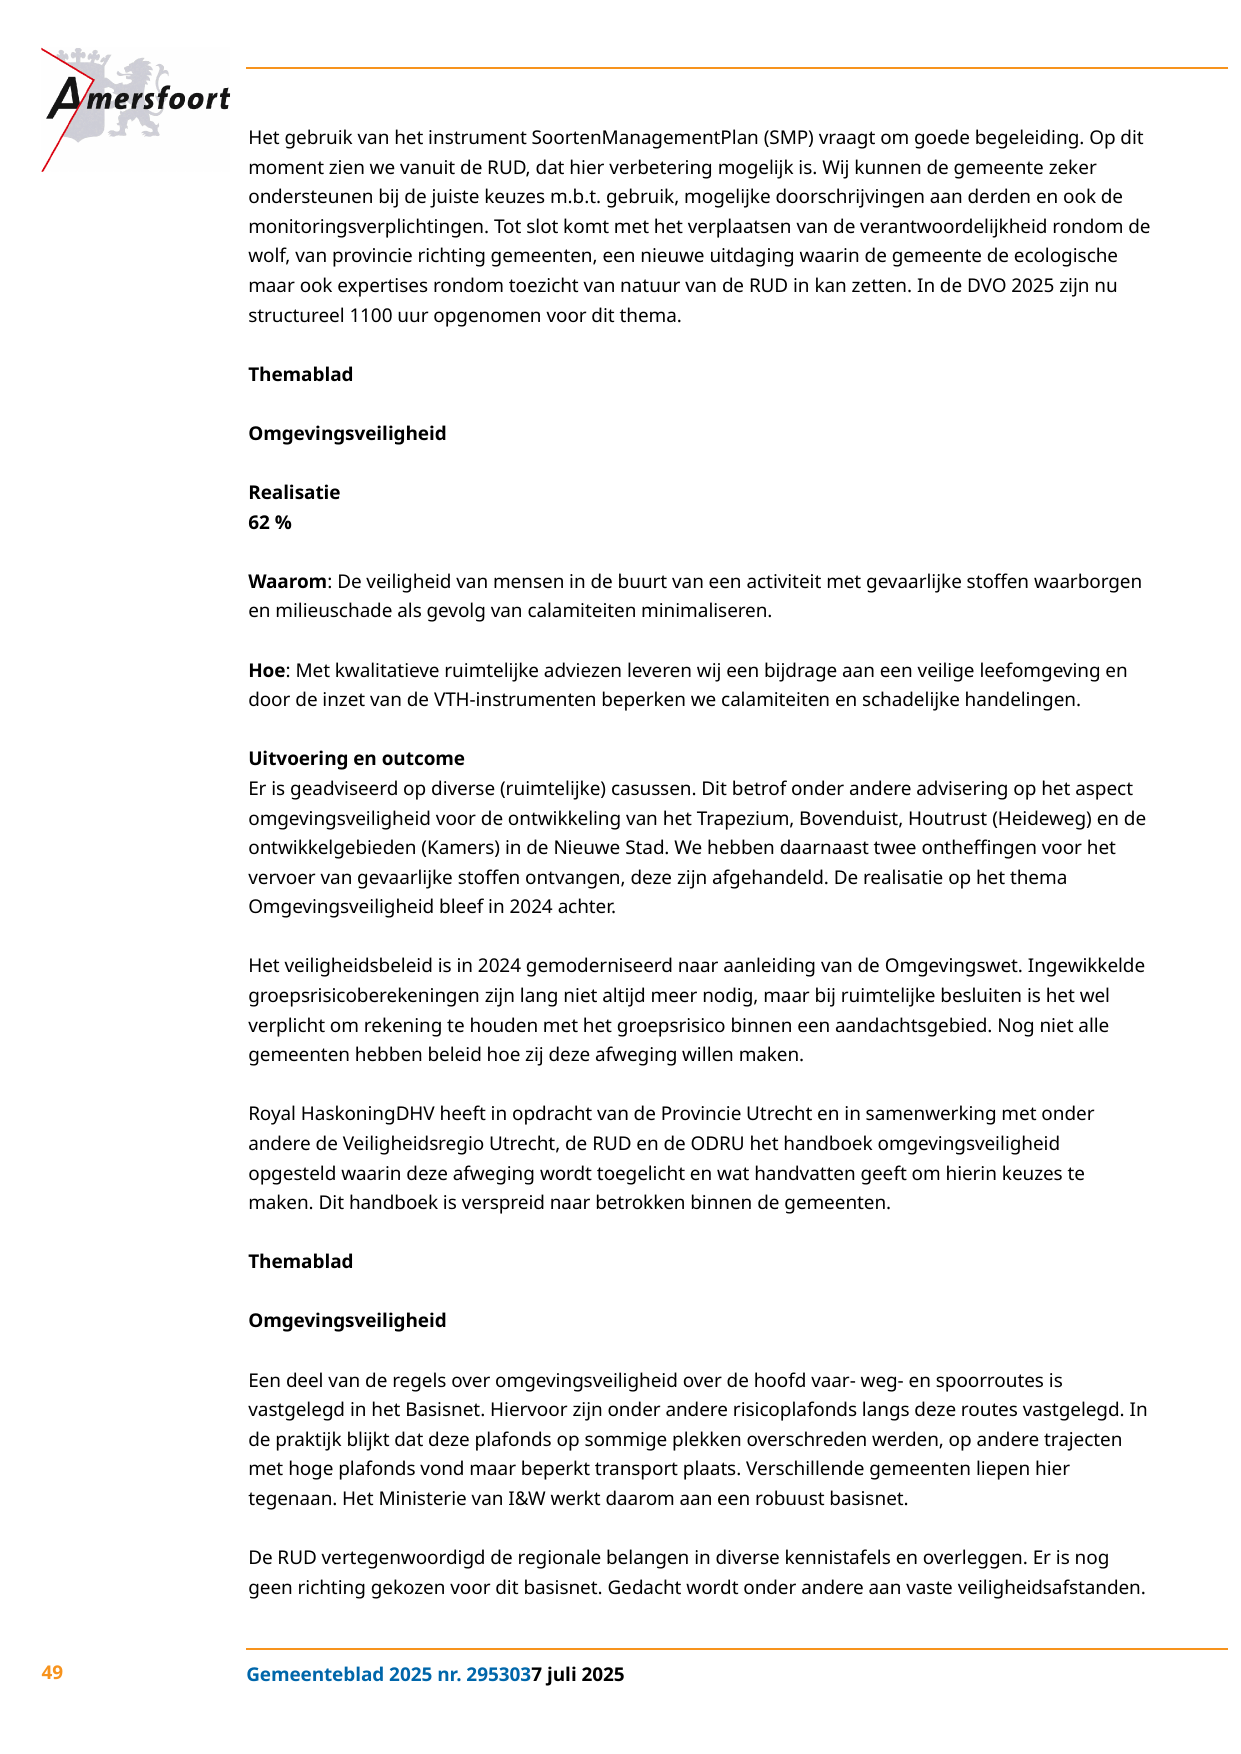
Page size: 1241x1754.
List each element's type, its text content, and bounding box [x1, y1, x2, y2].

text Er is geadviseerd op diverse (ruimtelijke) casussen. Dit betrof onder andere advisering op het aspect omgevingsveiligheid voor de ontwikkeling van het Trapezium, Bovenduist, Houtrust (Heideweg) en de ontwikkelgebieden (Kamers) in de Nieuwe Stad. We hebben daarnaast twee ontheffingen voor het vervoer van gevaarlijke stoffen ontvangen, deze zijn afgehandeld. De realisatie op het thema Omgevingsveiligheid bleef in 2024 achter. [248, 775, 1152, 919]
text Waarom: De veiligheid van mensen in de buurt van een activiteit met gevaarlijke stoffen waarborgen en milieuschade als gevolg van calamiteiten minimaliseren. [248, 568, 1152, 623]
text Royal HaskoningDHV heeft in opdracht van de Provincie Utrecht en in samenwerking met onder andere de Veiligheidsregio Utrecht, de RUD en de ODRU het handboek omgevingsveiligheid opgesteld waarin deze afweging wordt toegelicht en wat handvatten geeft om hierin keuzes te maken. Dit handboek is verspreid naar betrokken binnen de gemeenten. [248, 1101, 1152, 1215]
text Het veiligheidsbeleid is in 2024 gemoderniseerd naar aanleiding van de Omgevingswet. Ingewikkelde groepsrisicoberekeningen zijn lang niet altijd meer nodig, maar bij ruimtelijke besluiten is het wel verplicht om rekening te houden met het groepsrisico binnen een aandachtsgebied. Nog niet alle gemeenten hebben beleid hoe zij deze afweging willen maken. [248, 953, 1152, 1067]
text Een deel van de regels over omgevingsveiligheid over de hoofd vaar- weg- en spoorroutes is vastgelegd in het Basisnet. Hiervoor zijn onder andere risicoplafonds langs deze routes vastgelegd. In de praktijk blijkt dat deze plafonds op sommige plekken overschreden werden, op andere trajecten met hoge plafonds vond maar beperkt transport plaats. Verschillende gemeenten liepen hier tegenaan. Het Ministerie van I&W werkt daarom aan een robuust basisnet. [248, 1367, 1152, 1511]
text Themablad [248, 1248, 1152, 1274]
text Realisatie [248, 479, 1152, 505]
text 62 % [248, 509, 1152, 535]
text Themablad [248, 361, 1152, 387]
picture [41, 47, 231, 172]
text Hoe: Met kwalitatieve ruimtelijke adviezen leveren wij een bijdrage aan een veilige leefomgeving en door de inzet van de VTH-instrumenten beperken we calamiteiten en schadelijke handelingen. [248, 657, 1152, 712]
text Het gebruik van het instrument SoortenManagementPlan (SMP) vraagt om goede begeleiding. Op dit moment zien we vanuit de RUD, dat hier verbetering mogelijk is. Wij kunnen de gemeente zeker ondersteunen bij de juiste keuzes m.b.t. gebruik, mogelijke doorschrijvingen aan derden en ook de monitoringsverplichtingen. Tot slot komt met het verplaatsen van de verantwoordelijkheid rondom de wolf, van provincie richting gemeenten, een nieuwe uitdaging waarin de gemeente de ecologische maar ook expertises rondom toezicht van natuur van de RUD in kan zetten. In de DVO 2025 zijn nu structureel 1100 uur opgenomen voor dit thema. [248, 124, 1152, 328]
text De RUD vertegenwoordigd de regionale belangen in diverse kennistafels en overleggen. Er is nog geen richting gekozen voor dit basisnet. Gedacht wordt onder andere aan vaste veiligheidsafstanden. [248, 1544, 1152, 1600]
text Omgevingsveiligheid [248, 1308, 1152, 1333]
text Omgevingsveiligheid [248, 420, 1152, 446]
text Uitvoering en outcome [248, 746, 1152, 771]
